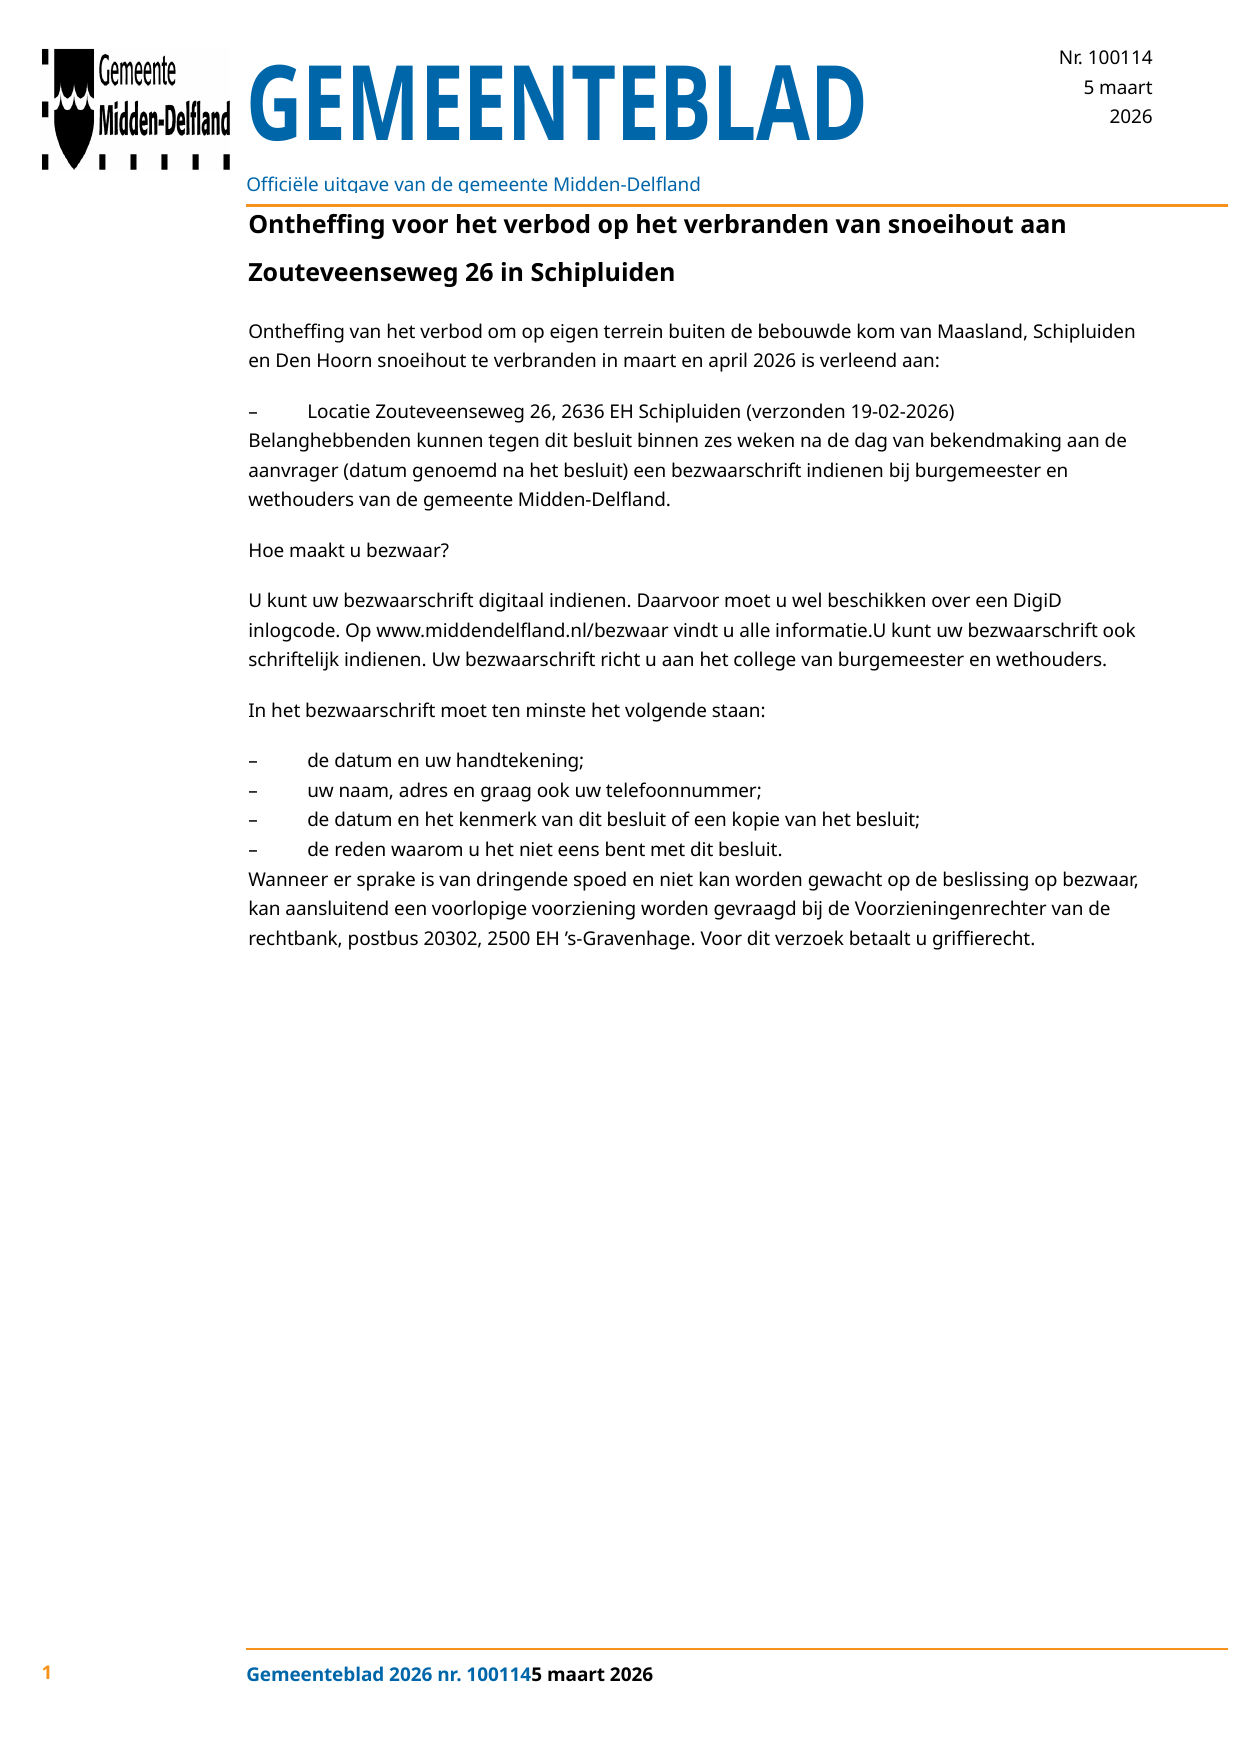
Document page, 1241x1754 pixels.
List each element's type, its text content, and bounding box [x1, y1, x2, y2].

list Locatie Zouteveenseweg 26, 2636 EH Schipluiden (verzonden 19-02-2026) [248, 398, 1152, 424]
list uw naam, adres en graag ook uw telefoonnummer; [248, 777, 1152, 803]
text Hoe maakt u bezwaar? [248, 537, 1152, 563]
list de datum en het kenmerk van dit besluit of een kopie van het besluit; [248, 807, 1152, 832]
text U kunt uw bezwaarschrift digitaal indienen. Daarvoor moet u wel beschikken over een DigiD inlogcode. Op www.middendelfland.nl/bezwaar vindt u alle informatie.U kunt uw bezwaarschrift ook schriftelijk indienen. Uw bezwaarschrift richt u aan het college van burgemeester en wethouders. [248, 587, 1152, 672]
list de datum en uw handtekening; [248, 747, 1152, 773]
list de reden waarom u het niet eens bent met dit besluit. [248, 836, 1152, 862]
text Ontheffing voor het verbod op het verbranden van snoeihout aan Zouteveenseweg 26 in Schipluiden [248, 207, 1152, 288]
text Belanghebbenden kunnen tegen dit besluit binnen zes weken na de dag van bekendmaking aan de aanvrager (datum genoemd na het besluit) een bezwaarschrift indienen bij burgemeester en wethouders van de gemeente Midden-Delfland. [248, 427, 1152, 512]
picture [41, 47, 231, 172]
text ​Wanneer er sprake is van dringende spoed en niet kan worden gewacht op de beslissing op bezwaar, kan aansluitend een voorlopige voorziening worden gevraagd bij de Voorzieningenrechter van de rechtbank, postbus 20302, 2500 EH ’s-Gravenhage. Voor dit verzoek betaalt u griffierecht. [248, 866, 1152, 951]
text Ontheffing van het verbod om op eigen terrein buiten de bebouwde kom van Maasland, Schipluiden en Den Hoorn snoeihout te verbranden in maart en april 2026 is verleend aan: [248, 318, 1152, 373]
text In het bezwaarschrift moet ten minste het volgende staan: [248, 697, 1152, 723]
